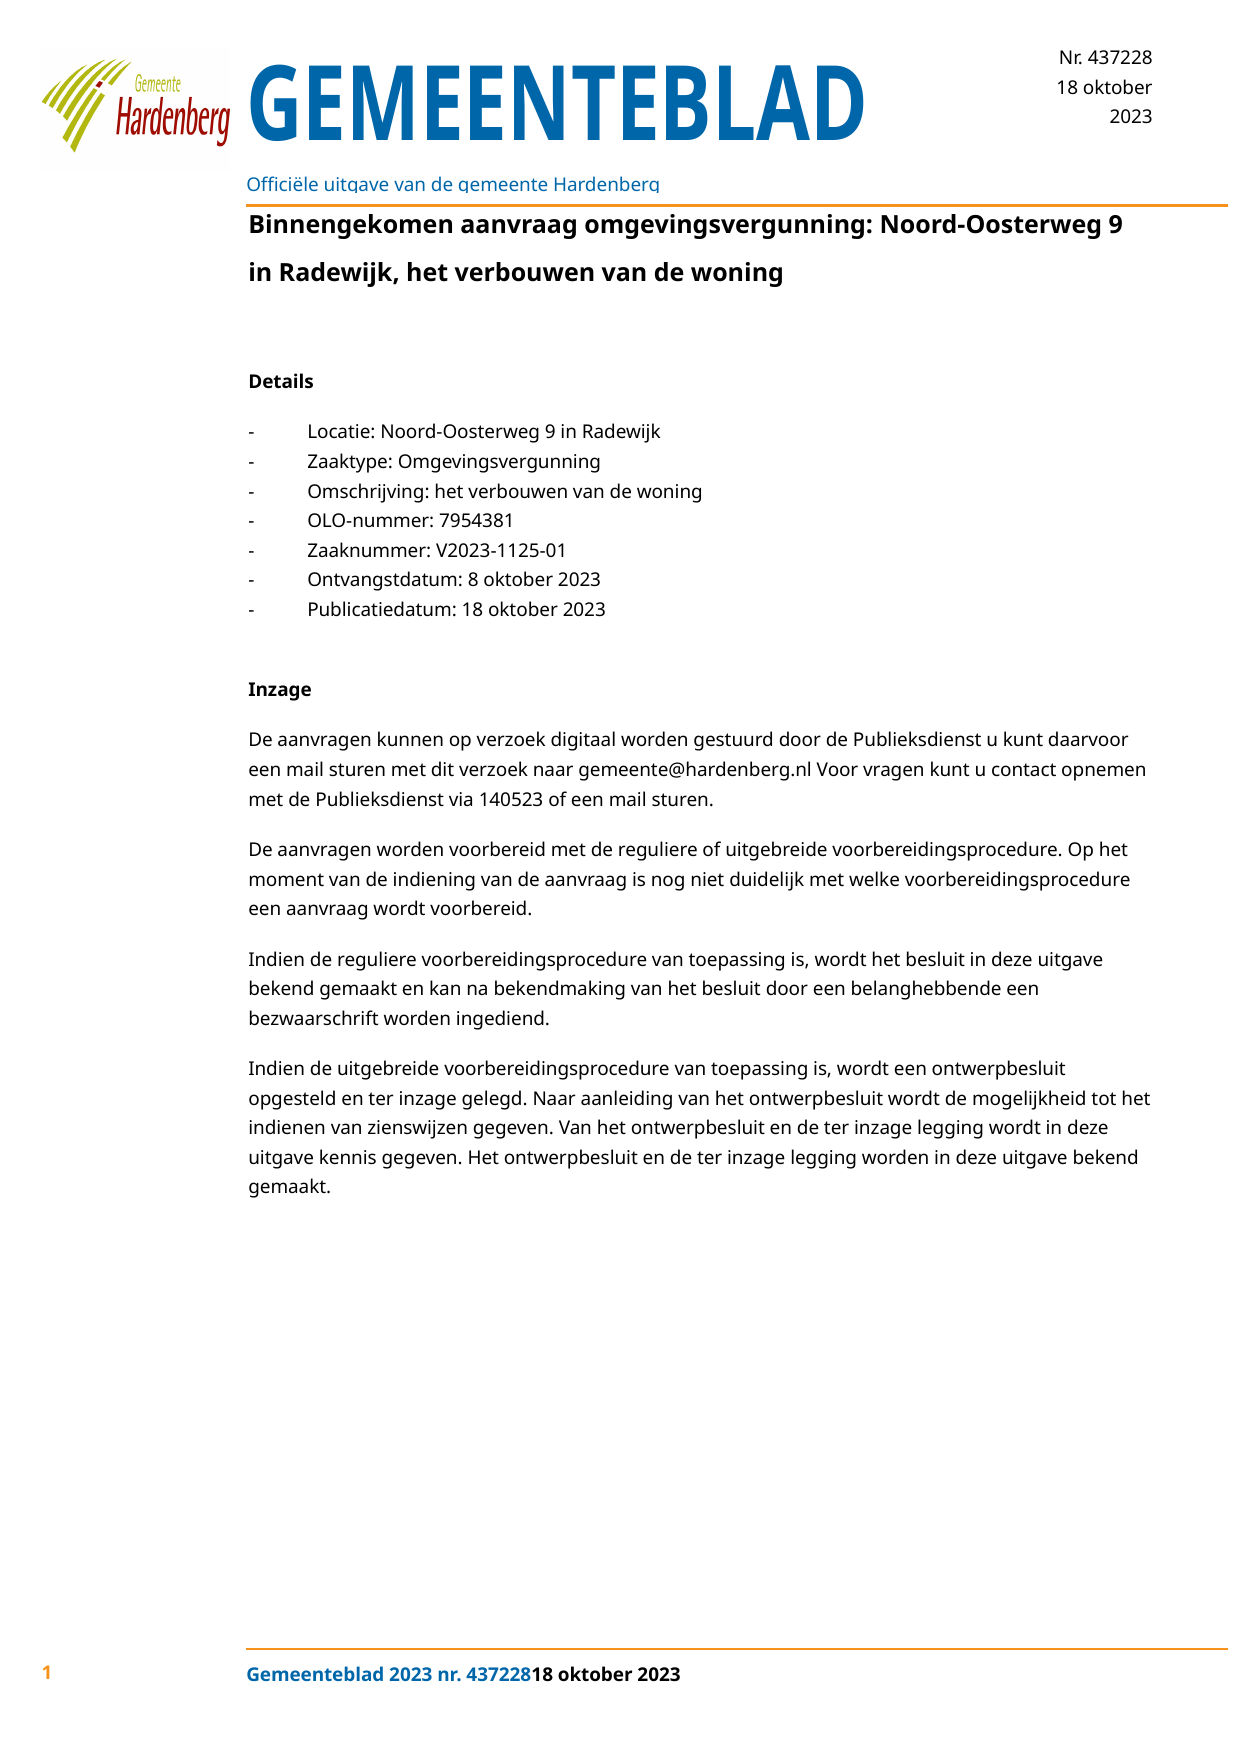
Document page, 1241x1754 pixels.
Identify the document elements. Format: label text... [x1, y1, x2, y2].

text Details [248, 368, 1152, 394]
list Ontvangstdatum: 8 oktober 2023 [248, 567, 1152, 592]
list Omschrijving: het verbouwen van de woning [248, 478, 1152, 504]
list Publicatiedatum: 18 oktober 2023 [248, 596, 1152, 622]
text De aanvragen kunnen op verzoek digitaal worden gestuurd door de Publieksdienst u kunt daarvoor een mail sturen met dit verzoek naar gemeente@hardenberg.nl Voor vragen kunt u contact opnemen met de Publieksdienst via 140523 of een mail sturen. [248, 727, 1152, 812]
list OLO-nummer: 7954381 [248, 507, 1152, 533]
list Zaaknummer: V2023-1125-01 [248, 537, 1152, 563]
text Inzage [248, 676, 1152, 702]
list Zaaktype: Omgevingsvergunning [248, 448, 1152, 474]
text Binnengekomen aanvraag omgevingsvergunning: Noord-Oosterweg 9 in Radewijk, het verbouwen van de woning [248, 207, 1152, 288]
text De aanvragen worden voorbereid met de reguliere of uitgebreide voorbereidingsprocedure. Op het moment van de indiening van de aanvraag is nog niet duidelijk met welke voorbereidingsprocedure een aanvraag wordt voorbereid. [248, 836, 1152, 921]
text Indien de uitgebreide voorbereidingsprocedure van toepassing is, wordt een ontwerpbesluit opgesteld en ter inzage gelegd. Naar aanleiding van het ontwerpbesluit wordt de mogelijkheid tot het indienen van zienswijzen gegeven. Van het ontwerpbesluit en de ter inzage legging wordt in deze uitgave kennis gegeven. Het ontwerpbesluit en de ter inzage legging worden in deze uitgave bekend gemaakt. [248, 1055, 1152, 1199]
picture [41, 47, 231, 172]
text Indien de reguliere voorbereidingsprocedure van toepassing is, wordt het besluit in deze uitgave bekend gemaakt en kan na bekendmaking van het besluit door een belanghebbende een bezwaarschrift worden ingediend. [248, 946, 1152, 1031]
list Locatie: Noord-Oosterweg 9 in Radewijk [248, 419, 1152, 444]
